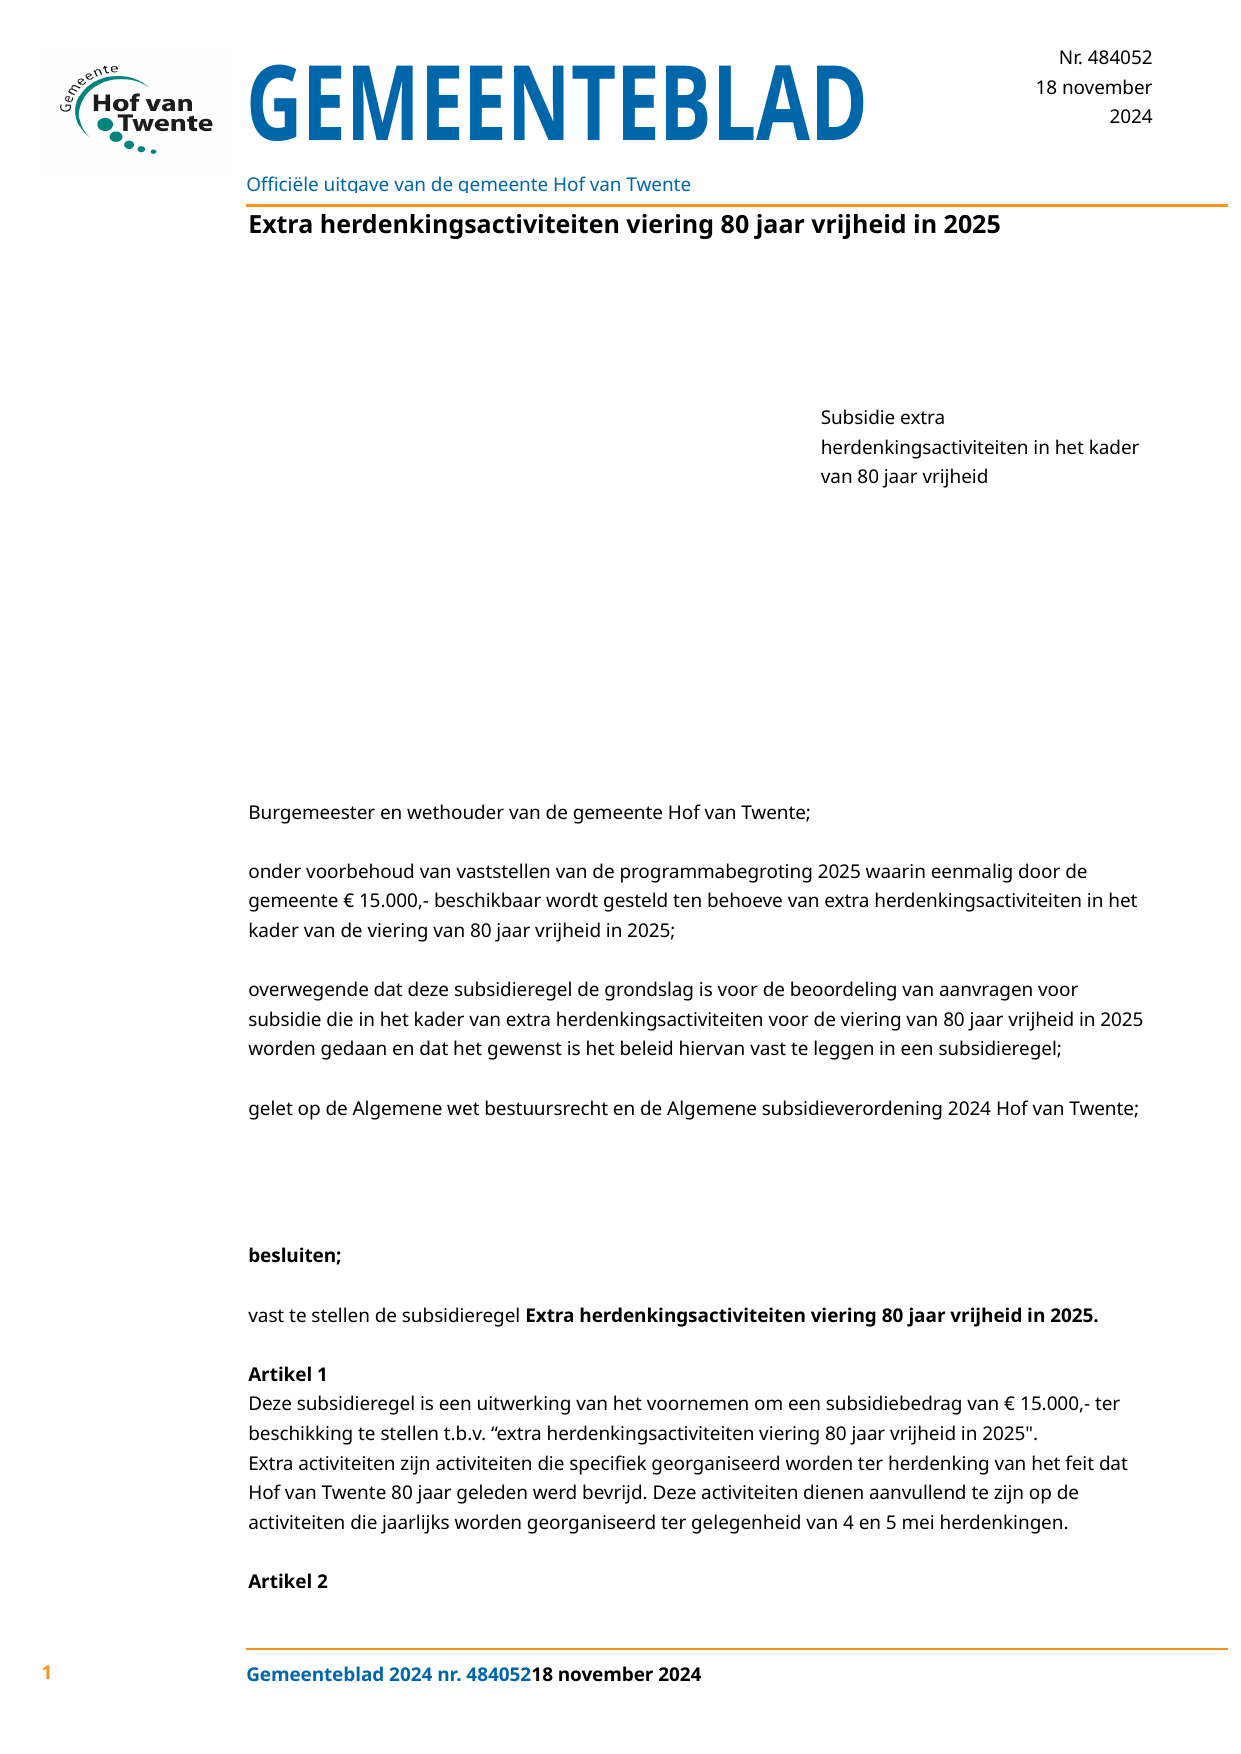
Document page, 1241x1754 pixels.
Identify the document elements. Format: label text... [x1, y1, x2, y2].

text Extra herdenkingsactiviteiten viering 80 jaar vrijheid in 2025 [248, 207, 1152, 241]
picture [41, 47, 231, 172]
text overwegende dat deze subsidieregel de grondslag is voor de beoordeling van aanvragen voor subsidie die in het kader van extra herdenkingsactiviteiten voor de viering van 80 jaar vrijheid in 2025 worden gedaan en dat het gewenst is het beleid hiervan vast te leggen in een subsidieregel; [248, 976, 1152, 1061]
table_cell [821, 490, 1152, 515]
text Burgemeester en wethouder van de gemeente Hof van Twente; [248, 799, 1152, 824]
table_cell [615, 490, 821, 515]
text Artikel 2 [248, 1568, 1152, 1594]
text Artikel 1 [248, 1361, 1152, 1387]
table_cell [615, 515, 821, 541]
text Extra activiteiten zijn activiteiten die specifiek georganiseerd worden ter herdenking van het feit dat Hof van Twente 80 jaar geleden werd bevrijd. Deze activiteiten dienen aanvullend te zijn op de activiteiten die jaarlijks worden georganiseerd ter gelegenheid van 4 en 5 mei herdenkingen. [248, 1450, 1152, 1534]
table_cell [615, 567, 821, 592]
table_cell [248, 490, 615, 515]
table_cell [248, 593, 615, 618]
table_cell [821, 567, 1152, 592]
table_cell [615, 541, 821, 567]
text Deze subsidieregel is een uitwerking van het voornemen om een subsidiebedrag van € 15.000,- ter beschikking te stellen t.b.v. “extra herdenkingsactiviteiten viering 80 jaar vrijheid in 2025". [248, 1391, 1152, 1446]
table_header [248, 405, 615, 489]
table_cell [615, 593, 1152, 618]
text vast te stellen de subsidieregel Extra herdenkingsactiviteiten viering 80 jaar vrijheid in 2025. [248, 1302, 1152, 1327]
table_header Subsidie extra herdenkingsactiviteiten in het kader van 80 jaar vrijheid [821, 405, 1152, 489]
table_cell [248, 541, 615, 567]
text gelet op de Algemene wet bestuursrecht en de Algemene subsidieverordening 2024 Hof van Twente; [248, 1095, 1152, 1120]
text besluiten; [248, 1243, 1152, 1268]
table_cell [248, 567, 615, 592]
table_header [615, 405, 821, 489]
table_cell [821, 541, 1152, 567]
text onder voorbehoud van vaststellen van de programmabegroting 2025 waarin eenmalig door de gemeente € 15.000,- beschikbaar wordt gesteld ten behoeve van extra herdenkingsactiviteiten in het kader van de viering van 80 jaar vrijheid in 2025; [248, 858, 1152, 943]
table_cell [821, 515, 1152, 541]
table_cell [248, 515, 615, 541]
